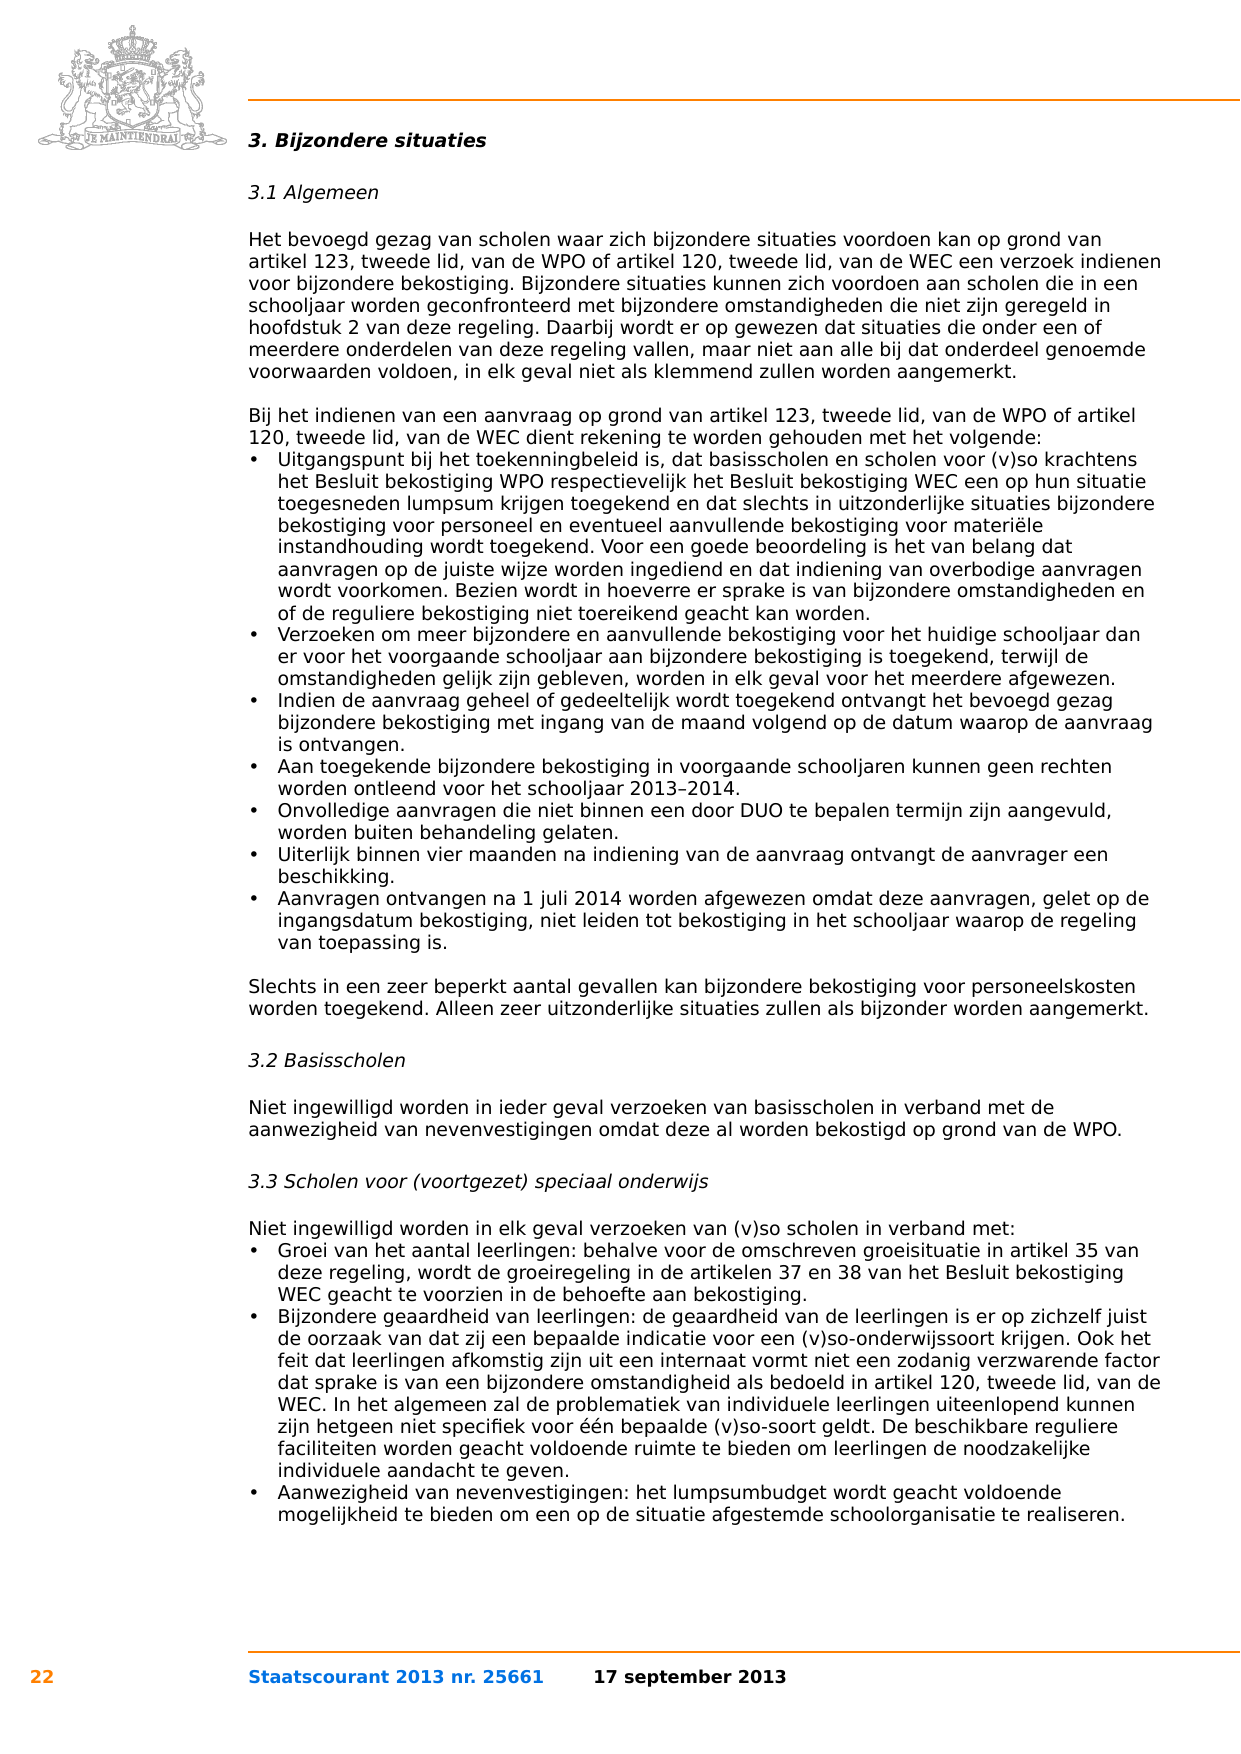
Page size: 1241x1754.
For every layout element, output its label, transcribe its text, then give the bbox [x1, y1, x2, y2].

text • Onvolledige aanvragen die niet binnen een door DUO te bepalen termijn zijn aangevuld, worden buiten behandeling gelaten. [248, 800, 1163, 844]
text • Aanvragen ontvangen na 1 juli 2014 worden afgewezen omdat deze aanvragen, gelet op de ingangsdatum bekostiging, niet leiden tot bekostiging in het schooljaar waarop de regeling van toepassing is. [248, 888, 1163, 954]
text • Aanwezigheid van nevenvestigingen: het lumpsumbudget wordt geacht voldoende mogelijkheid te bieden om een op de situatie afgestemde schoolorganisatie te realiseren. [248, 1482, 1163, 1526]
text • Aan toegekende bijzondere bekostiging in voorgaande schooljaren kunnen geen rechten worden ontleend voor het schooljaar 2013–2014. [248, 756, 1163, 800]
text • Uiterlijk binnen vier maanden na indiening van de aanvraag ontvangt de aanvrager een beschikking. [248, 844, 1163, 888]
text • Uitgangspunt bij het toekenningbeleid is, dat basisscholen en scholen voor (v)so krachtens het Besluit bekostiging WPO respectievelijk het Besluit bekostiging WEC een op hun situatie toegesneden lumpsum krijgen toegekend en dat slechts in uitzonderlijke situaties bijzondere bekostiging voor personeel en eventueel aanvullende bekostiging voor materiële instandhouding wordt toegekend. Voor een goede beoordeling is het van belang dat aanvragen op de juiste wijze worden ingediend en dat indiening van overbodige aanvragen wordt voorkomen. Bezien wordt in hoeverre er sprake is van bijzondere omstandigheden en of de reguliere bekostiging niet toereikend geacht kan worden. [248, 448, 1163, 624]
text Slechts in een zeer beperkt aantal gevallen kan bijzondere bekostiging voor personeelskosten worden toegekend. Alleen zeer uitzonderlijke situaties zullen als bijzonder worden aangemerkt. [248, 976, 1163, 1020]
text • Verzoeken om meer bijzondere en aanvullende bekostiging voor het huidige schooljaar dan er voor het voorgaande schooljaar aan bijzondere bekostiging is toegekend, terwijl de omstandigheden gelijk zijn gebleven, worden in elk geval voor het meerdere afgewezen. [248, 624, 1163, 690]
subtitle 3.2 Basisscholen [248, 1050, 1163, 1072]
picture [38, 25, 227, 150]
subtitle 3. Bijzondere situaties [248, 130, 1163, 152]
text Bij het indienen van een aanvraag op grond van artikel 123, tweede lid, van de WPO of artikel 120, tweede lid, van de WEC dient rekening te worden gehouden met het volgende: [248, 404, 1163, 448]
subtitle 3.3 Scholen voor (voortgezet) speciaal onderwijs [248, 1171, 1163, 1193]
text • Bijzondere geaardheid van leerlingen: de geaardheid van de leerlingen is er op zichzelf juist de oorzaak van dat zij een bepaalde indicatie voor een (v)so-onderwijssoort krijgen. Ook het feit dat leerlingen afkomstig zijn uit een internaat vormt niet een zodanig verzwarende factor dat sprake is van een bijzondere omstandigheid als bedoeld in artikel 120, tweede lid, van de WEC. In het algemeen zal de problematiek van individuele leerlingen uiteenlopend kunnen zijn hetgeen niet specifiek voor één bepaalde (v)so-soort geldt. De beschikbare reguliere faciliteiten worden geacht voldoende ruimte te bieden om leerlingen de noodzakelijke individuele aandacht te geven. [248, 1306, 1163, 1482]
text Het bevoegd gezag van scholen waar zich bijzondere situaties voordoen kan op grond van artikel 123, tweede lid, van de WPO of artikel 120, tweede lid, van de WEC een verzoek indienen voor bijzondere bekostiging. Bijzondere situaties kunnen zich voordoen aan scholen die in een schooljaar worden geconfronteerd met bijzondere omstandigheden die niet zijn geregeld in hoofdstuk 2 van deze regeling. Daarbij wordt er op gewezen dat situaties die onder een of meerdere onderdelen van deze regeling vallen, maar niet aan alle bij dat onderdeel genoemde voorwaarden voldoen, in elk geval niet als klemmend zullen worden aangemerkt. [248, 229, 1163, 383]
text • Groei van het aantal leerlingen: behalve voor de omschreven groeisituatie in artikel 35 van deze regeling, wordt de groeiregeling in de artikelen 37 en 38 van het Besluit bekostiging WEC geacht te voorzien in de behoefte aan bekostiging. [248, 1240, 1163, 1306]
text Niet ingewilligd worden in elk geval verzoeken van (v)so scholen in verband met: [248, 1218, 1163, 1240]
subtitle 3.1 Algemeen [248, 182, 1163, 204]
text Niet ingewilligd worden in ieder geval verzoeken van basisscholen in verband met de aanwezigheid van nevenvestigingen omdat deze al worden bekostigd op grond van de WPO. [248, 1097, 1163, 1141]
text • Indien de aanvraag geheel of gedeeltelijk wordt toegekend ontvangt het bevoegd gezag bijzondere bekostiging met ingang van de maand volgend op de datum waarop de aanvraag is ontvangen. [248, 690, 1163, 756]
